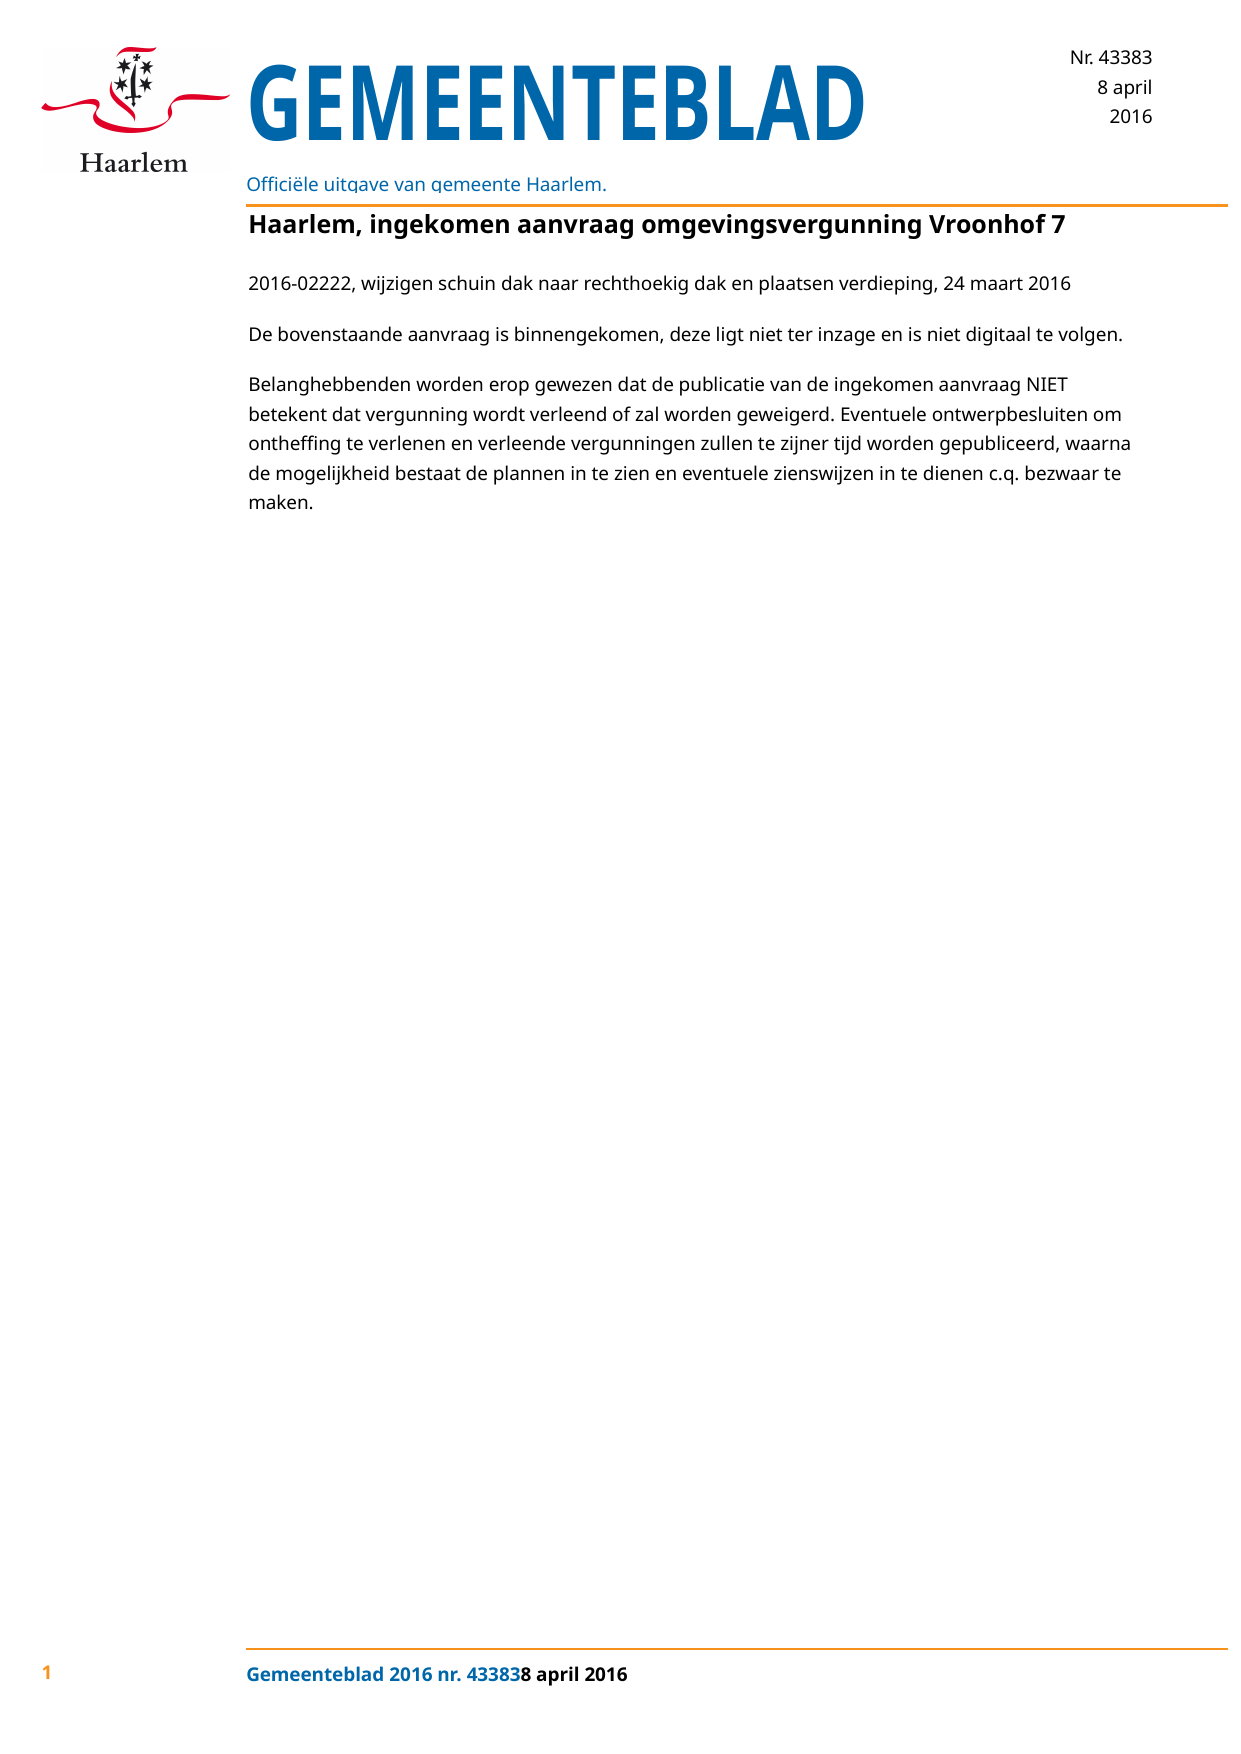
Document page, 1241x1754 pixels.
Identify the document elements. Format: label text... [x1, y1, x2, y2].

text Haarlem, ingekomen aanvraag omgevingsvergunning Vroonhof 7 [248, 207, 1152, 241]
picture [41, 47, 231, 172]
text 2016-02222, wijzigen schuin dak naar rechthoekig dak en plaatsen verdieping, 24 maart 2016 [248, 270, 1152, 296]
text Belanghebbenden worden erop gewezen dat de publicatie van de ingekomen aanvraag NIET betekent dat vergunning wordt verleend of zal worden geweigerd. Eventuele ontwerpbesluiten om ontheffing te verlenen en verleende vergunningen zullen te zijner tijd worden gepubliceerd, waarna de mogelijkheid bestaat de plannen in te zien en eventuele zienswijzen in te dienen c.q. bezwaar te maken. [248, 371, 1152, 515]
text De bovenstaande aanvraag is binnengekomen, deze ligt niet ter inzage en is niet digitaal te volgen. [248, 321, 1152, 346]
